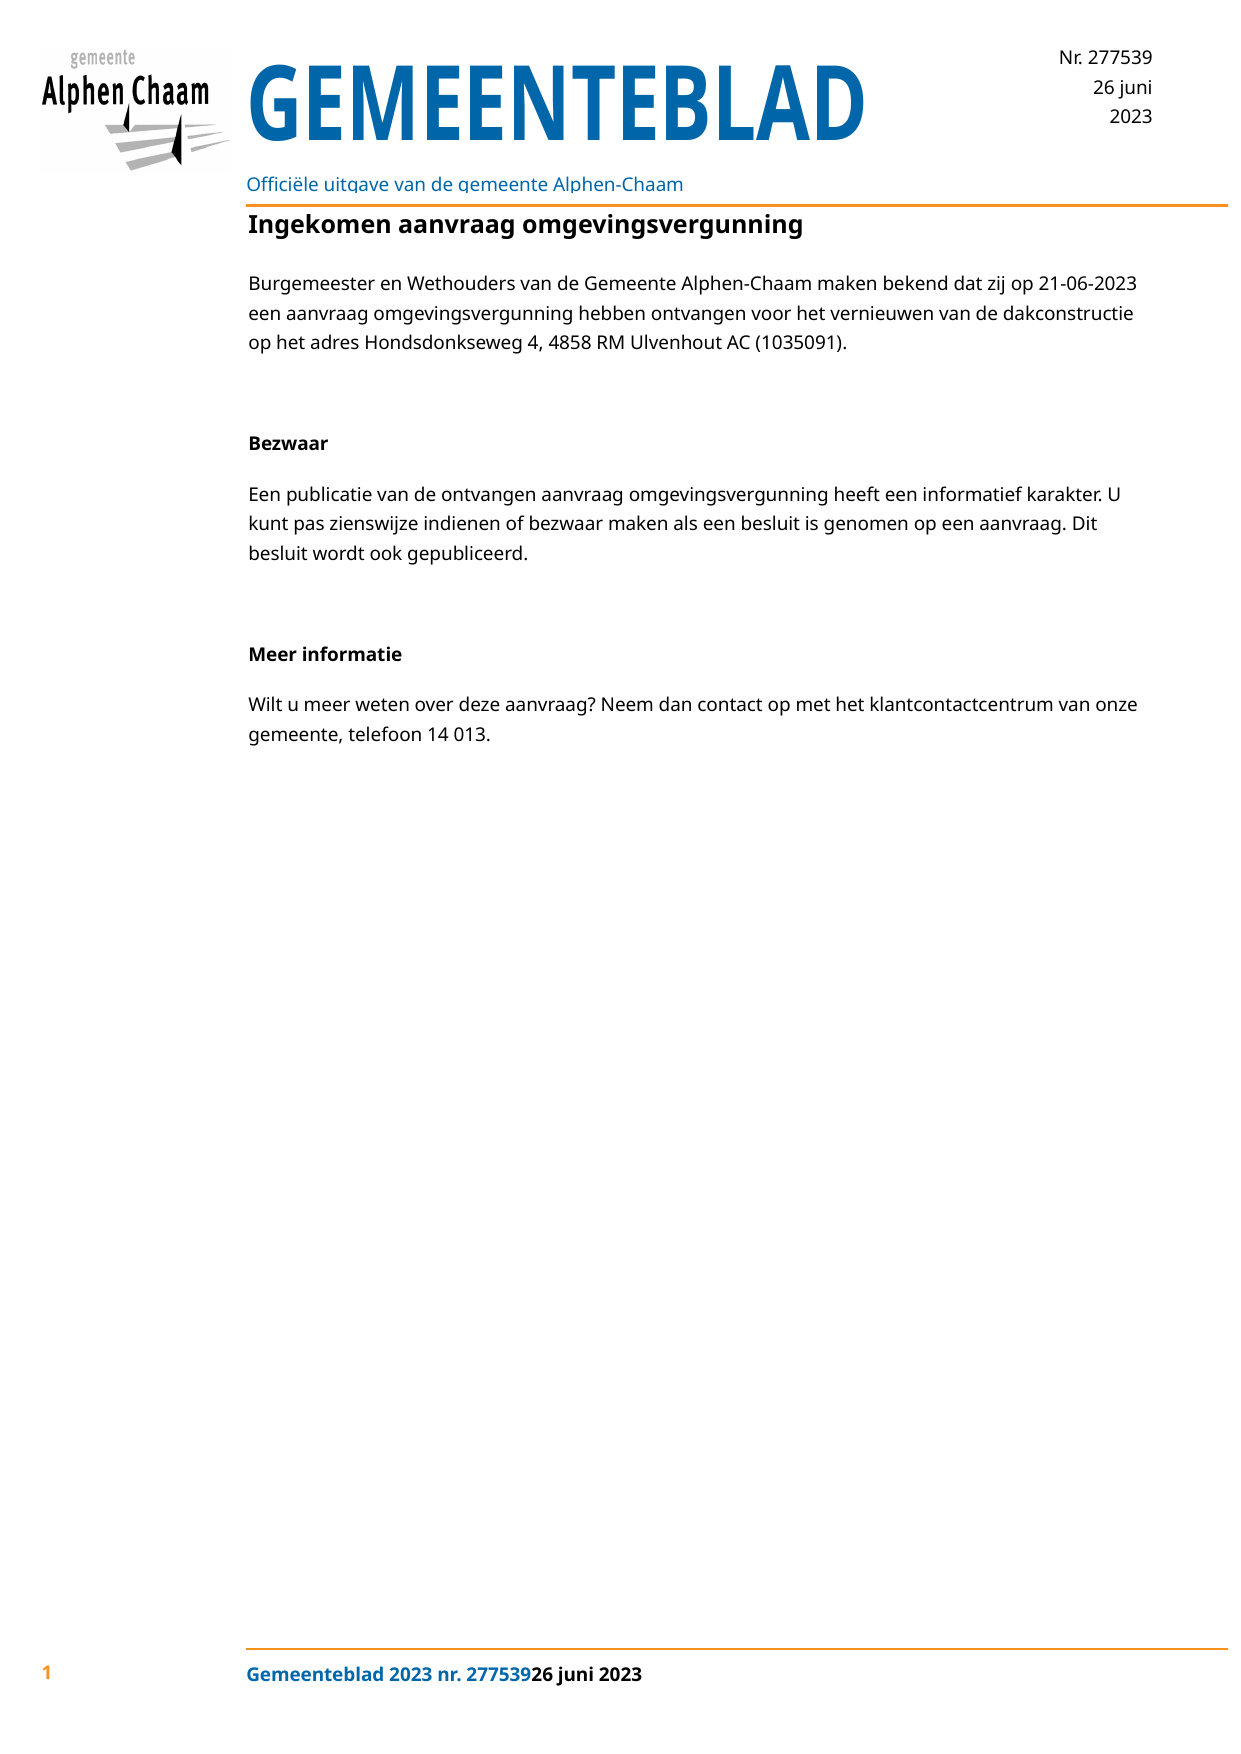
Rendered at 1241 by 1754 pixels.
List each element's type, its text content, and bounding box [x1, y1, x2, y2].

text Burgemeester en Wethouders van de Gemeente Alphen-Chaam maken bekend dat zij op 21-06-2023 een aanvraag omgevingsvergunning hebben ontvangen voor het vernieuwen van de dakconstructie op het adres Hondsdonkseweg 4, 4858 RM Ulvenhout AC (1035091). [248, 270, 1152, 355]
text Een publicatie van de ontvangen aanvraag omgevingsvergunning heeft een informatief karakter. U kunt pas zienswijze indienen of bezwaar maken als een besluit is genomen op een aanvraag. Dit besluit wordt ook gepubliceerd. [248, 481, 1152, 566]
picture [41, 47, 231, 172]
text Wilt u meer weten over deze aanvraag? Neem dan contact op met het klantcontactcentrum van onze gemeente, telefoon 14 013. [248, 691, 1152, 746]
text Bezwaar [248, 430, 1152, 456]
text Meer informatie [248, 641, 1152, 666]
text Ingekomen aanvraag omgevingsvergunning [248, 207, 1152, 241]
